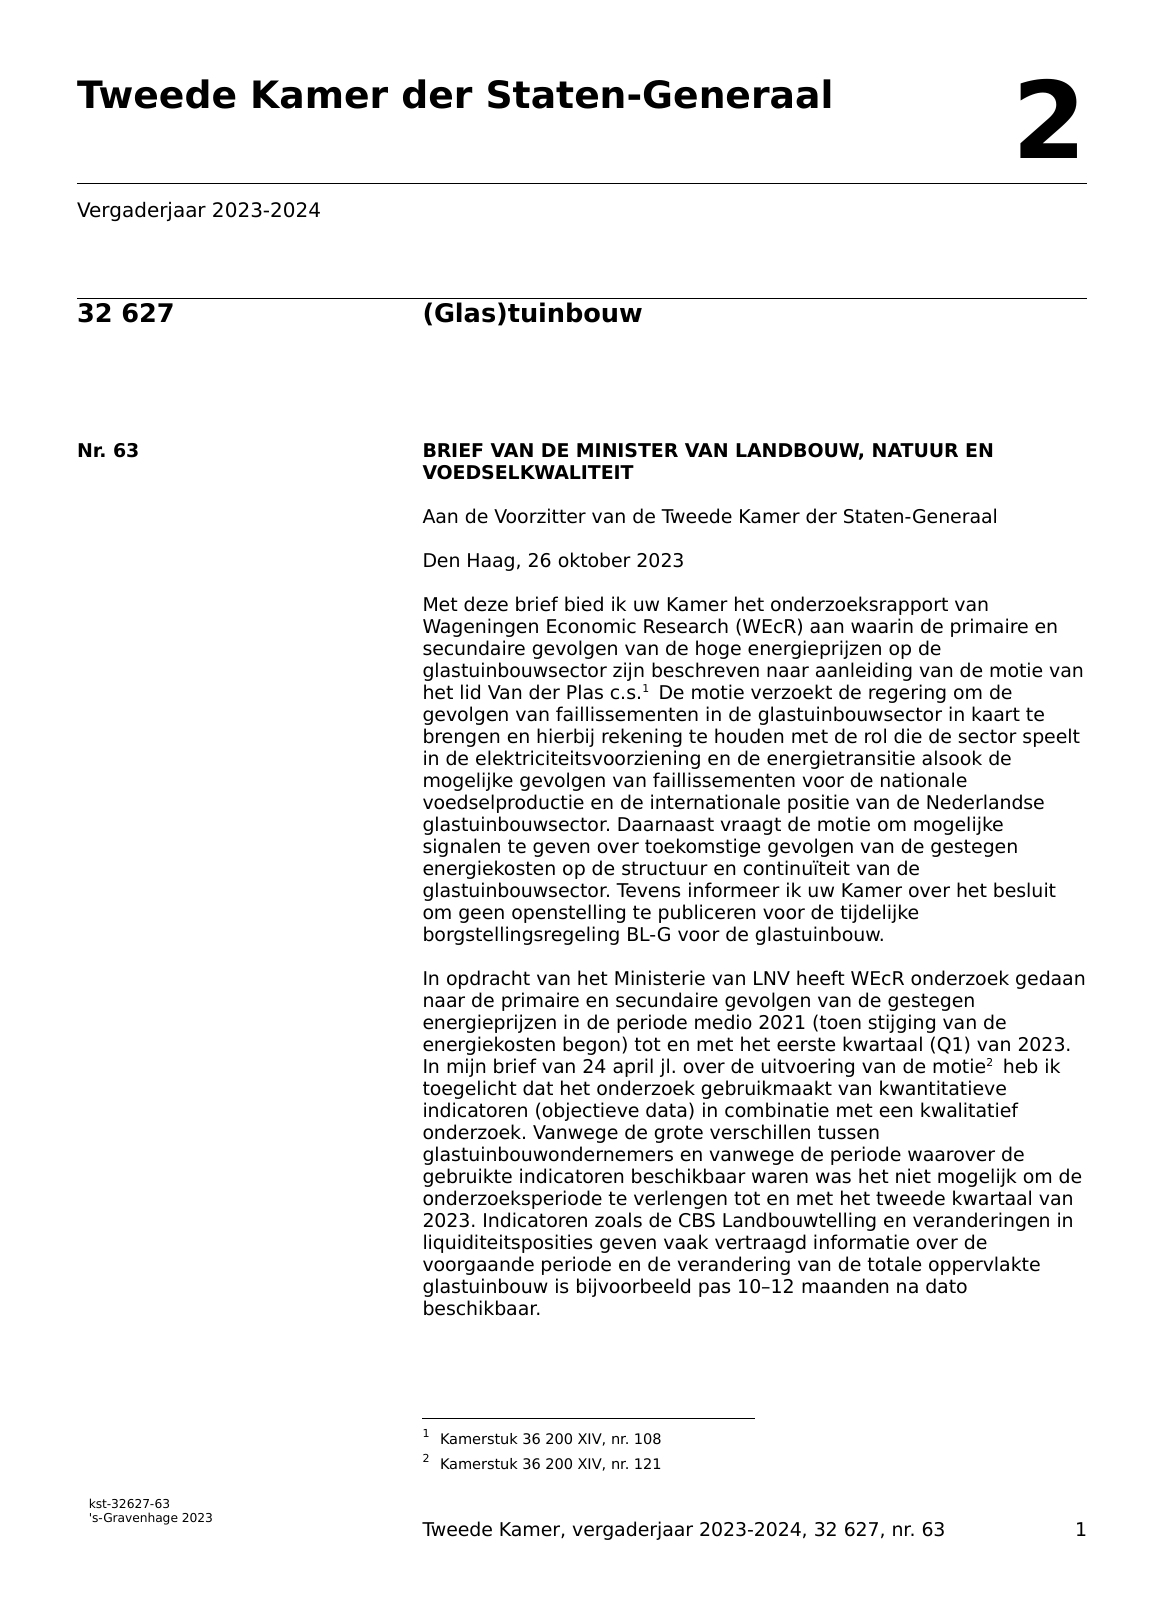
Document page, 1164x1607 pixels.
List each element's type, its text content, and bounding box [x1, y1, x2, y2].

text Kamerstuk 36 200 XIV, nr. 121 [422, 1452, 1087, 1474]
table_header Tweede Kamer der Staten-Generaal [77, 59, 886, 183]
table_cell Vergaderjaar 2023-2024 [77, 184, 1087, 298]
text kst-32627-63 [88, 1497, 323, 1511]
text 's-Gravenhage 2023 [88, 1511, 323, 1525]
text Aan de Voorzitter van de Tweede Kamer der Staten-Generaal [422, 506, 1087, 528]
text Den Haag, 26 oktober 2023 [422, 550, 1087, 572]
text Kamerstuk 36 200 XIV, nr. 108 [422, 1427, 1087, 1449]
subtitle 32 627 (Glas)tuinbouw [77, 299, 1087, 329]
text Met deze brief bied ik uw Kamer het onderzoeksrapport van Wageningen Economic Research (WEcR) aan waarin de primaire en secundaire gevolgen van de hoge energieprijzen op de glastuinbouwsector zijn beschreven naar aanleiding van de motie van het lid Van der Plas c.s. De motie verzoekt de regering om de gevolgen van faillissementen in de glastuinbouwsector in kaart te brengen en hierbij rekening te houden met de rol die de sector speelt in de elektriciteitsvoorziening en de energietransitie alsook de mogelijke gevolgen van faillissementen voor de nationale voedselproductie en de internationale positie van de Nederlandse glastuinbouwsector. Daarnaast vraagt de motie om mogelijke signalen te geven over toekomstige gevolgen van de gestegen energiekosten op de structuur en continuïteit van de glastuinbouwsector. Tevens informeer ik uw Kamer over het besluit om geen openstelling te publiceren voor de tijdelijke borgstellingsregeling BL-G voor de glastuinbouw. [422, 594, 1087, 946]
text In opdracht van het Ministerie van LNV heeft WEcR onderzoek gedaan naar de primaire en secundaire gevolgen van de gestegen energieprijzen in de periode medio 2021 (toen stijging van de energiekosten begon) tot en met het eerste kwartaal (Q1) van 2023. In mijn brief van 24 april jl. over de uitvoering van de motie heb ik toegelicht dat het onderzoek gebruikmaakt van kwantitatieve indicatoren (objectieve data) in combinatie met een kwalitatief onderzoek. Vanwege de grote verschillen tussen glastuinbouwondernemers en vanwege de periode waarover de gebruikte indicatoren beschikbaar waren was het niet mogelijk om de onderzoeksperiode te verlengen tot en met het tweede kwartaal van 2023. Indicatoren zoals de CBS Landbouwtelling en veranderingen in liquiditeitsposities geven vaak vertraagd informatie over de voorgaande periode en de verandering van de totale oppervlakte glastuinbouw is bijvoorbeeld pas 10–12 maanden na dato beschikbaar. [422, 968, 1087, 1320]
table_header 2 [886, 59, 1087, 183]
subtitle Nr. 63 BRIEF VAN DE MINISTER VAN LANDBOUW, NATUUR EN VOEDSELKWALITEIT [77, 440, 1087, 484]
